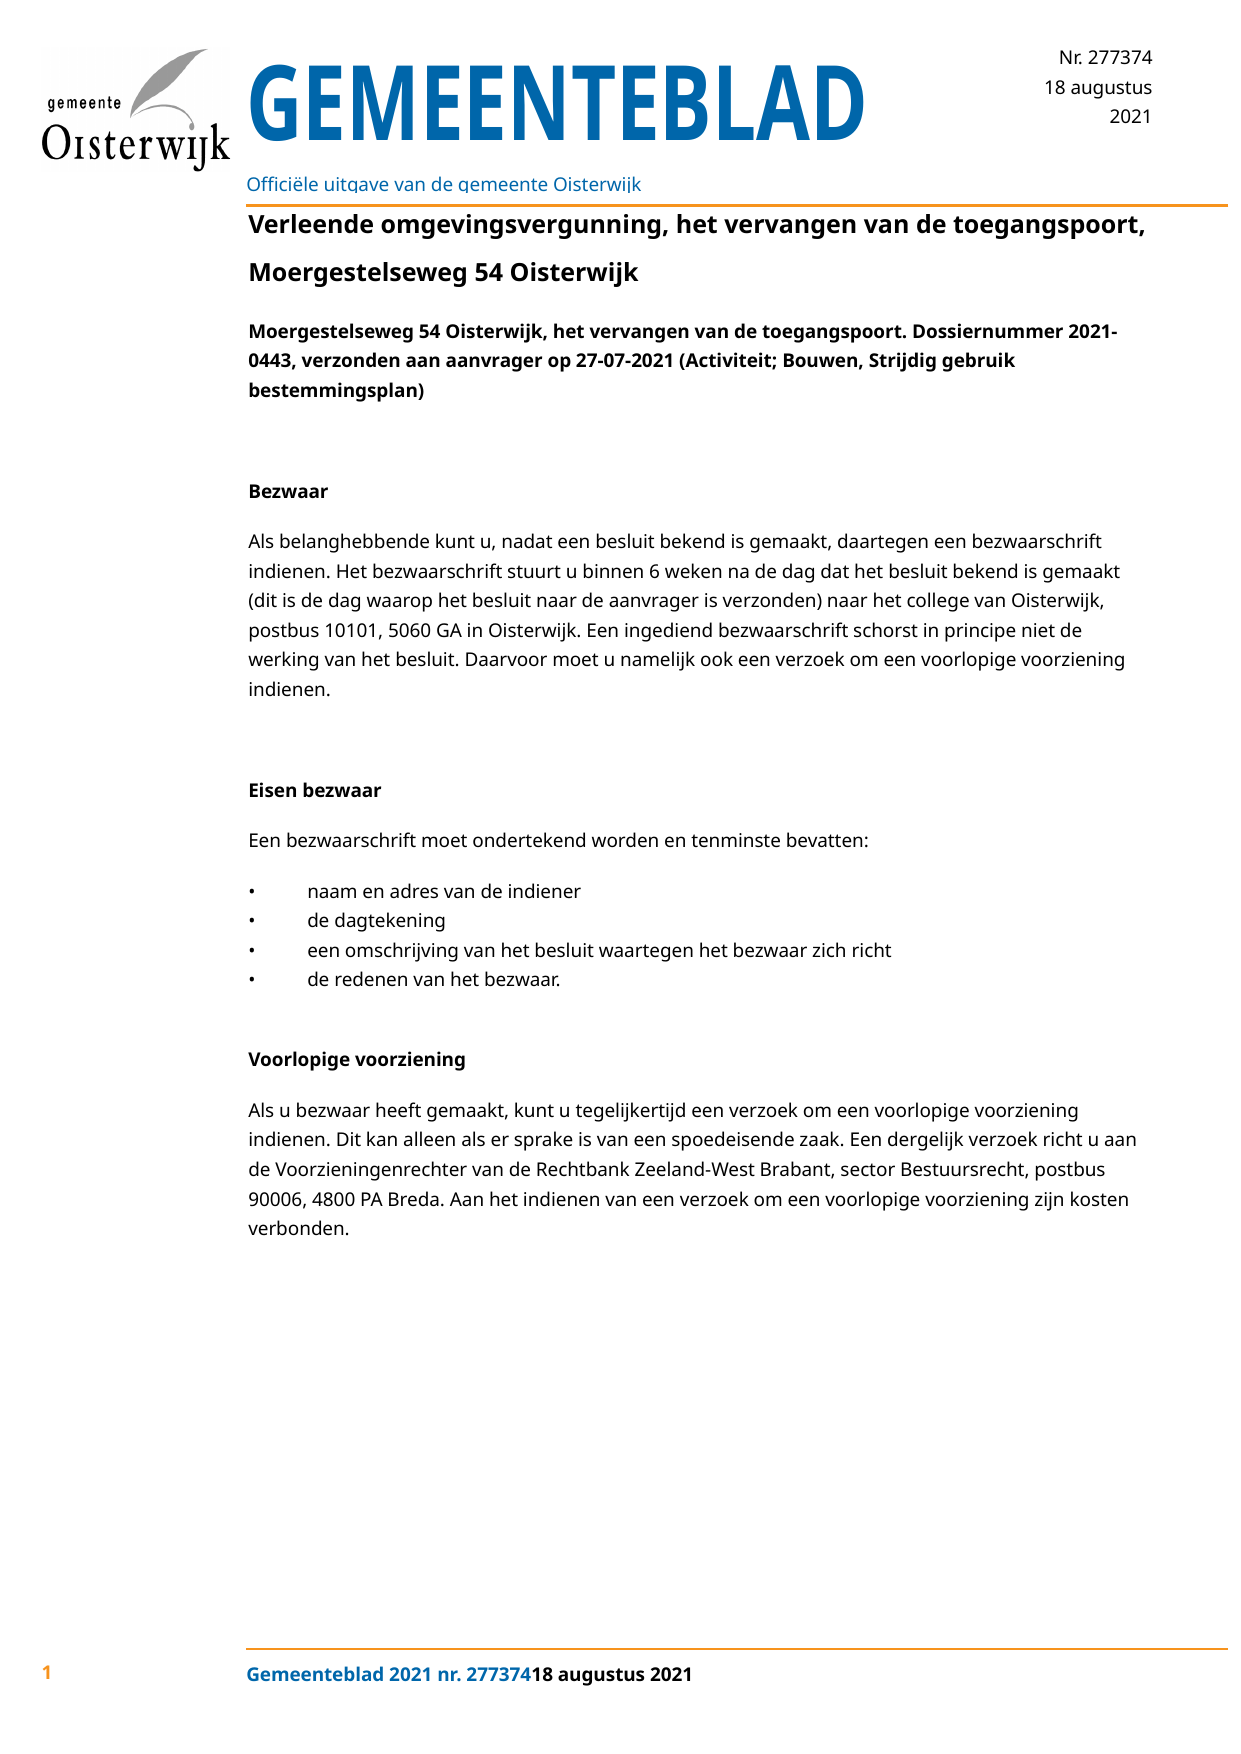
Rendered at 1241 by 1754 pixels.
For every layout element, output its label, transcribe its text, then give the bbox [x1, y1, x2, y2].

text Een bezwaarschrift moet ondertekend worden en tenminste bevatten: [248, 827, 1152, 853]
text Moergestelseweg 54 Oisterwijk, het vervangen van de toegangspoort. Dossiernummer 2021-0443, verzonden aan aanvrager op 27-07-2021 (Activiteit; Bouwen, Strijdig gebruik bestemmingsplan) [248, 318, 1152, 403]
text Eisen bezwaar [248, 777, 1152, 803]
text Verleende omgevingsvergunning, het vervangen van de toegangspoort, Moergestelseweg 54 Oisterwijk [248, 207, 1152, 288]
text Bezwaar [248, 478, 1152, 504]
list de redenen van het bezwaar. [248, 967, 1152, 992]
text Als u bezwaar heeft gemaakt, kunt u tegelijkertijd een verzoek om een voorlopige voorziening indienen. Dit kan alleen als er sprake is van een spoedeisende zaak. Een dergelijk verzoek richt u aan de Voorzieningenrechter van de Rechtbank Zeeland-West Brabant, sector Bestuursrecht, postbus 90006, 4800 PA Breda. Aan het indienen van een verzoek om een voorlopige voorziening zijn kosten verbonden. [248, 1097, 1152, 1241]
text Als belanghebbende kunt u, nadat een besluit bekend is gemaakt, daartegen een bezwaarschrift indienen. Het bezwaarschrift stuurt u binnen 6 weken na de dag dat het besluit bekend is gemaakt (dit is de dag waarop het besluit naar de aanvrager is verzonden) naar het college van Oisterwijk, postbus 10101, 5060 GA in Oisterwijk. Een ingediend bezwaarschrift schorst in principe niet de werking van het besluit. Daarvoor moet u namelijk ook een verzoek om een voorlopige voorziening indienen. [248, 528, 1152, 702]
list een omschrijving van het besluit waartegen het bezwaar zich richt [248, 937, 1152, 963]
list de dagtekening [248, 907, 1152, 933]
list naam en adres van de indiener [248, 878, 1152, 904]
text Voorlopige voorziening [248, 1047, 1152, 1072]
picture [41, 47, 231, 172]
